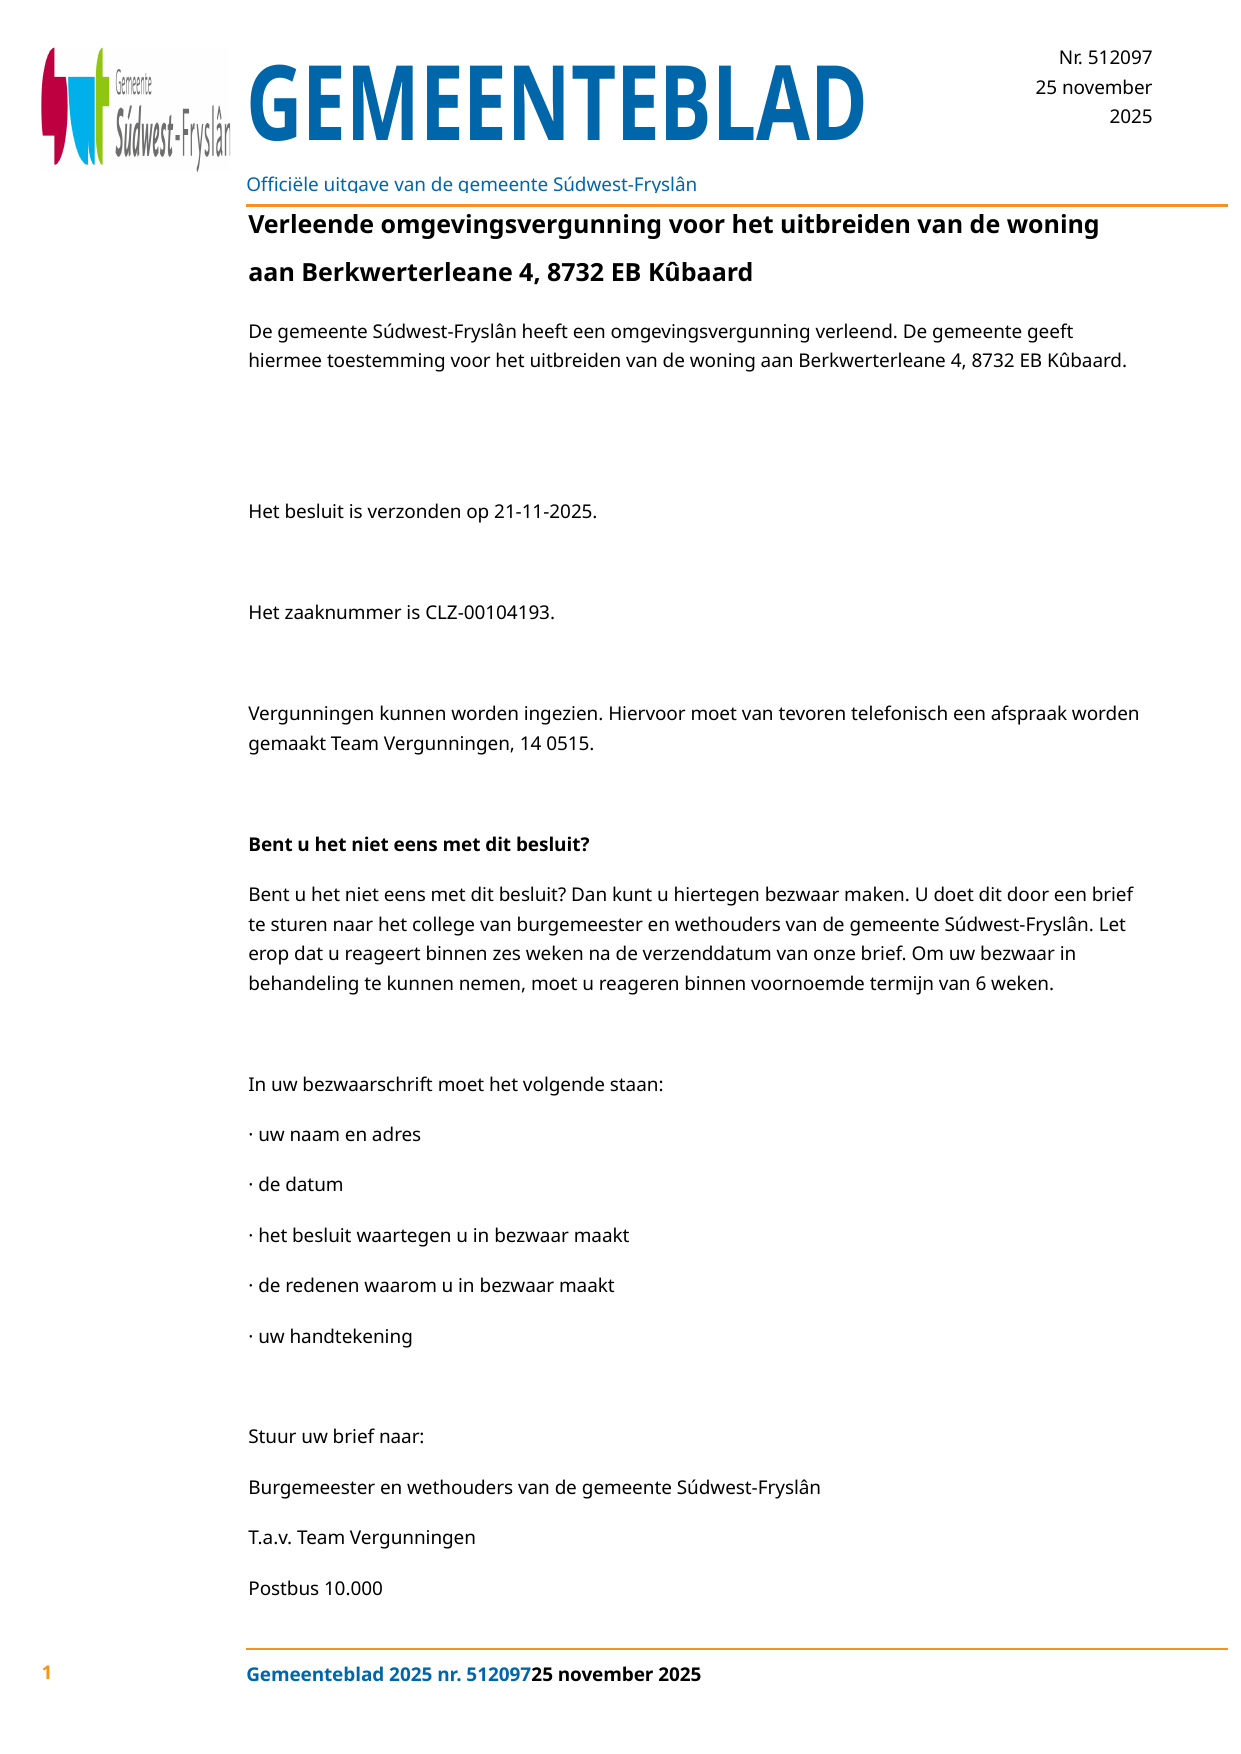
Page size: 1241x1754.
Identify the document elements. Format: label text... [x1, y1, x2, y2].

text In uw bezwaarschrift moet het volgende staan: [248, 1071, 1152, 1097]
text · uw handtekening [248, 1323, 1152, 1349]
text Vergunningen kunnen worden ingezien. Hiervoor moet van tevoren telefonisch een afspraak worden gemaakt Team Vergunningen, 14 0515. [248, 700, 1152, 756]
text Stuur uw brief naar: [248, 1424, 1152, 1449]
text Bent u het niet eens met dit besluit? Dan kunt u hiertegen bezwaar maken. U doet dit door een brief te sturen naar het college van burgemeester en wethouders van de gemeente Súdwest-Fryslân. Let erop dat u reageert binnen zes weken na de verzenddatum van onze brief. Om uw bezwaar in behandeling te kunnen nemen, moet u reageren binnen voornoemde termijn van 6 weken. [248, 881, 1152, 996]
text · het besluit waartegen u in bezwaar maakt [248, 1222, 1152, 1248]
picture [41, 47, 231, 172]
text Burgemeester en wethouders van de gemeente Súdwest-Fryslân [248, 1474, 1152, 1500]
text De gemeente Súdwest-Fryslân heeft een omgevingsvergunning verleend. De gemeente geeft hiermee toestemming voor het uitbreiden van de woning aan Berkwerterleane 4, 8732 EB Kûbaard. [248, 318, 1152, 373]
text Bent u het niet eens met dit besluit? [248, 831, 1152, 857]
text Het besluit is verzonden op 21-11-2025. [248, 499, 1152, 524]
text T.a.v. Team Vergunningen [248, 1524, 1152, 1550]
text · uw naam en adres [248, 1121, 1152, 1147]
text · de datum [248, 1172, 1152, 1197]
text · de redenen waarom u in bezwaar maakt [248, 1272, 1152, 1298]
text Verleende omgevingsvergunning voor het uitbreiden van de woning aan Berkwerterleane 4, 8732 EB Kûbaard [248, 207, 1152, 288]
text Het zaaknummer is CLZ-00104193. [248, 599, 1152, 625]
text Postbus 10.000 [248, 1575, 1152, 1601]
